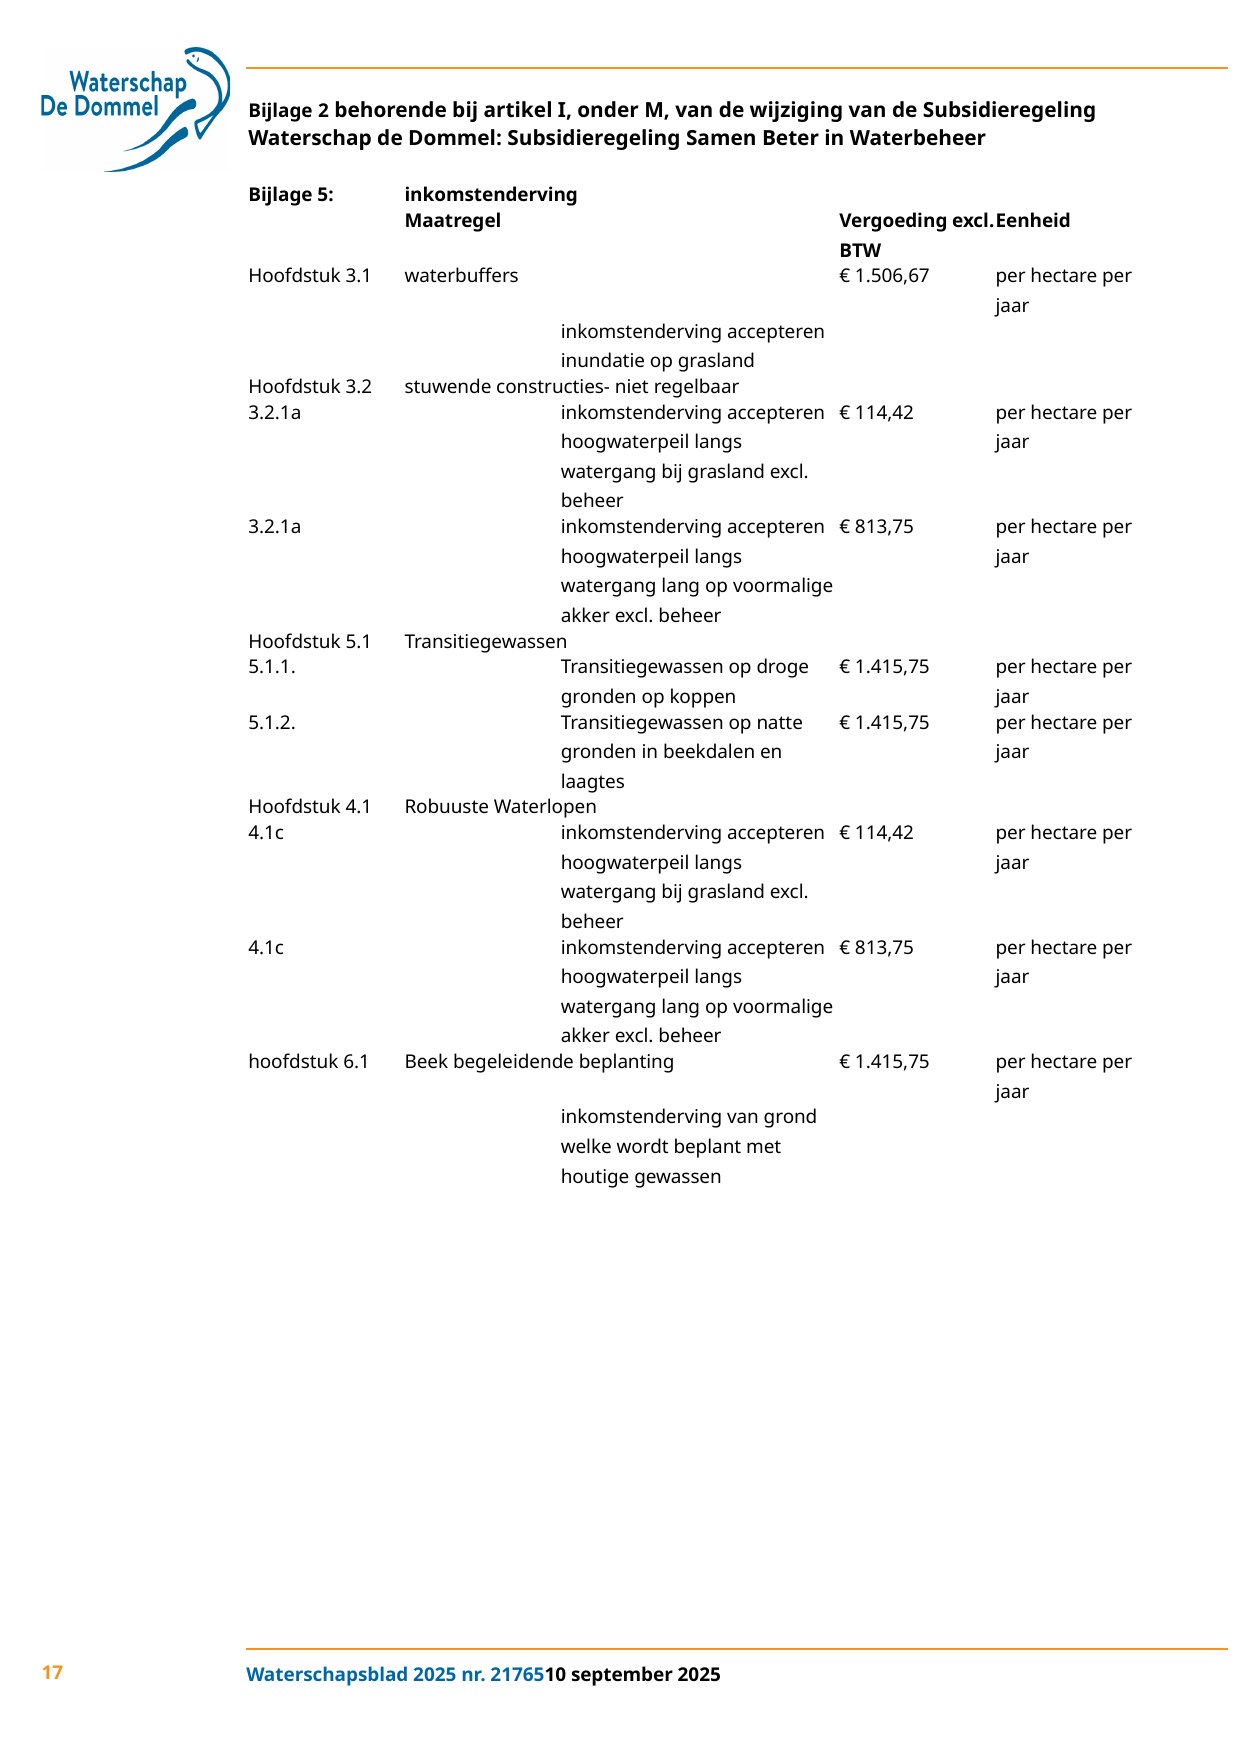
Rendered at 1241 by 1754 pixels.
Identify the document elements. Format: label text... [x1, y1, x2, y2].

picture [198, 118, 210, 131]
table_cell [995, 318, 1152, 373]
table_cell Hoofdstuk 3.2 [248, 373, 404, 399]
table_cell per hectare per jaar [995, 399, 1152, 513]
table_cell € 813,75 [839, 513, 995, 628]
table_cell per hectare per jaar [995, 820, 1152, 934]
table_cell [404, 513, 561, 628]
table_header [839, 181, 995, 207]
table_cell inkomstenderving accepteren hoogwaterpeil langs watergang lang op voormalige akker excl. beheer [561, 934, 839, 1048]
table_cell € 1.415,75 [839, 1049, 995, 1104]
table_cell Transitiegewassen [404, 628, 839, 653]
table_cell € 1.415,75 [839, 709, 995, 794]
table_cell Maatregel [404, 207, 839, 262]
table_cell € 1.415,75 [839, 654, 995, 709]
picture [41, 47, 231, 172]
table_cell [404, 1104, 561, 1189]
table_cell [248, 1104, 404, 1189]
table_cell Transitiegewassen op natte gronden in beekdalen en laagtes [561, 709, 839, 794]
table_cell [404, 654, 561, 709]
table_cell [839, 318, 995, 373]
table_cell Hoofdstuk 3.1 [248, 263, 404, 318]
table_cell 3.2.1a [248, 399, 404, 513]
table_cell [839, 1104, 995, 1189]
table_cell [404, 820, 561, 934]
table_cell [404, 399, 561, 513]
table_cell € 114,42 [839, 399, 995, 513]
table_cell [995, 373, 1152, 399]
table_cell [248, 207, 404, 262]
picture [204, 47, 231, 76]
table_cell [839, 373, 995, 399]
table_cell [839, 628, 995, 653]
table_cell [995, 1104, 1152, 1189]
table_cell inkomstenderving accepteren hoogwaterpeil langs watergang bij grasland excl. beheer [561, 399, 839, 513]
table_header Bijlage 5: [248, 181, 404, 207]
table_cell per hectare per jaar [995, 934, 1152, 1048]
table_cell € 114,42 [839, 820, 995, 934]
table_cell Hoofdstuk 5.1 [248, 628, 404, 653]
table_cell inkomstenderving accepteren hoogwaterpeil langs watergang bij grasland excl. beheer [561, 820, 839, 934]
table_cell Eenheid [995, 207, 1152, 262]
table_cell inkomstenderving van grond welke wordt beplant met houtige gewassen [561, 1104, 839, 1189]
table_cell per hectare per jaar [995, 513, 1152, 628]
table_cell Vergoeding excl. BTW [839, 207, 995, 262]
table_cell [995, 794, 1152, 819]
table_cell 3.2.1a [248, 513, 404, 628]
table_cell [404, 934, 561, 1048]
table_header inkomstenderving [404, 181, 839, 207]
table_cell 4.1c [248, 820, 404, 934]
table_header [995, 181, 1152, 207]
table_cell per hectare per jaar [995, 654, 1152, 709]
table_cell Robuuste Waterlopen [404, 794, 839, 819]
table_cell per hectare per jaar [995, 263, 1152, 318]
text Bijlage 2 behorende bij artikel I, onder M, van de wijziging van de Subsidieregeling Waterschap de Dommel: Subsidieregeling Samen Beter in Waterbeheer [248, 95, 1152, 152]
table_cell hoofdstuk 6.1 [248, 1049, 404, 1104]
table_cell inkomstenderving accepteren hoogwaterpeil langs watergang lang op voormalige akker excl. beheer [561, 513, 839, 628]
table_cell per hectare per jaar [995, 709, 1152, 794]
table_cell waterbuffers [404, 263, 839, 318]
table_cell € 813,75 [839, 934, 995, 1048]
table_cell [404, 318, 561, 373]
table_cell [248, 318, 404, 373]
table_cell Hoofdstuk 4.1 [248, 794, 404, 819]
table_cell Beek begeleidende beplanting [404, 1049, 839, 1104]
table_cell per hectare per jaar [995, 1049, 1152, 1104]
picture [45, 99, 51, 111]
table_cell 4.1c [248, 934, 404, 1048]
table_cell 5.1.1. [248, 654, 404, 709]
table_cell inkomstenderving accepteren inundatie op grasland [561, 318, 839, 373]
table_cell € 1.506,67 [839, 263, 995, 318]
table_cell 5.1.2. [248, 709, 404, 794]
table_cell stuwende constructies- niet regelbaar [404, 373, 839, 399]
table_cell [839, 794, 995, 819]
table_cell [404, 709, 561, 794]
table_cell [995, 628, 1152, 653]
table_cell Transitiegewassen op droge gronden op koppen [561, 654, 839, 709]
